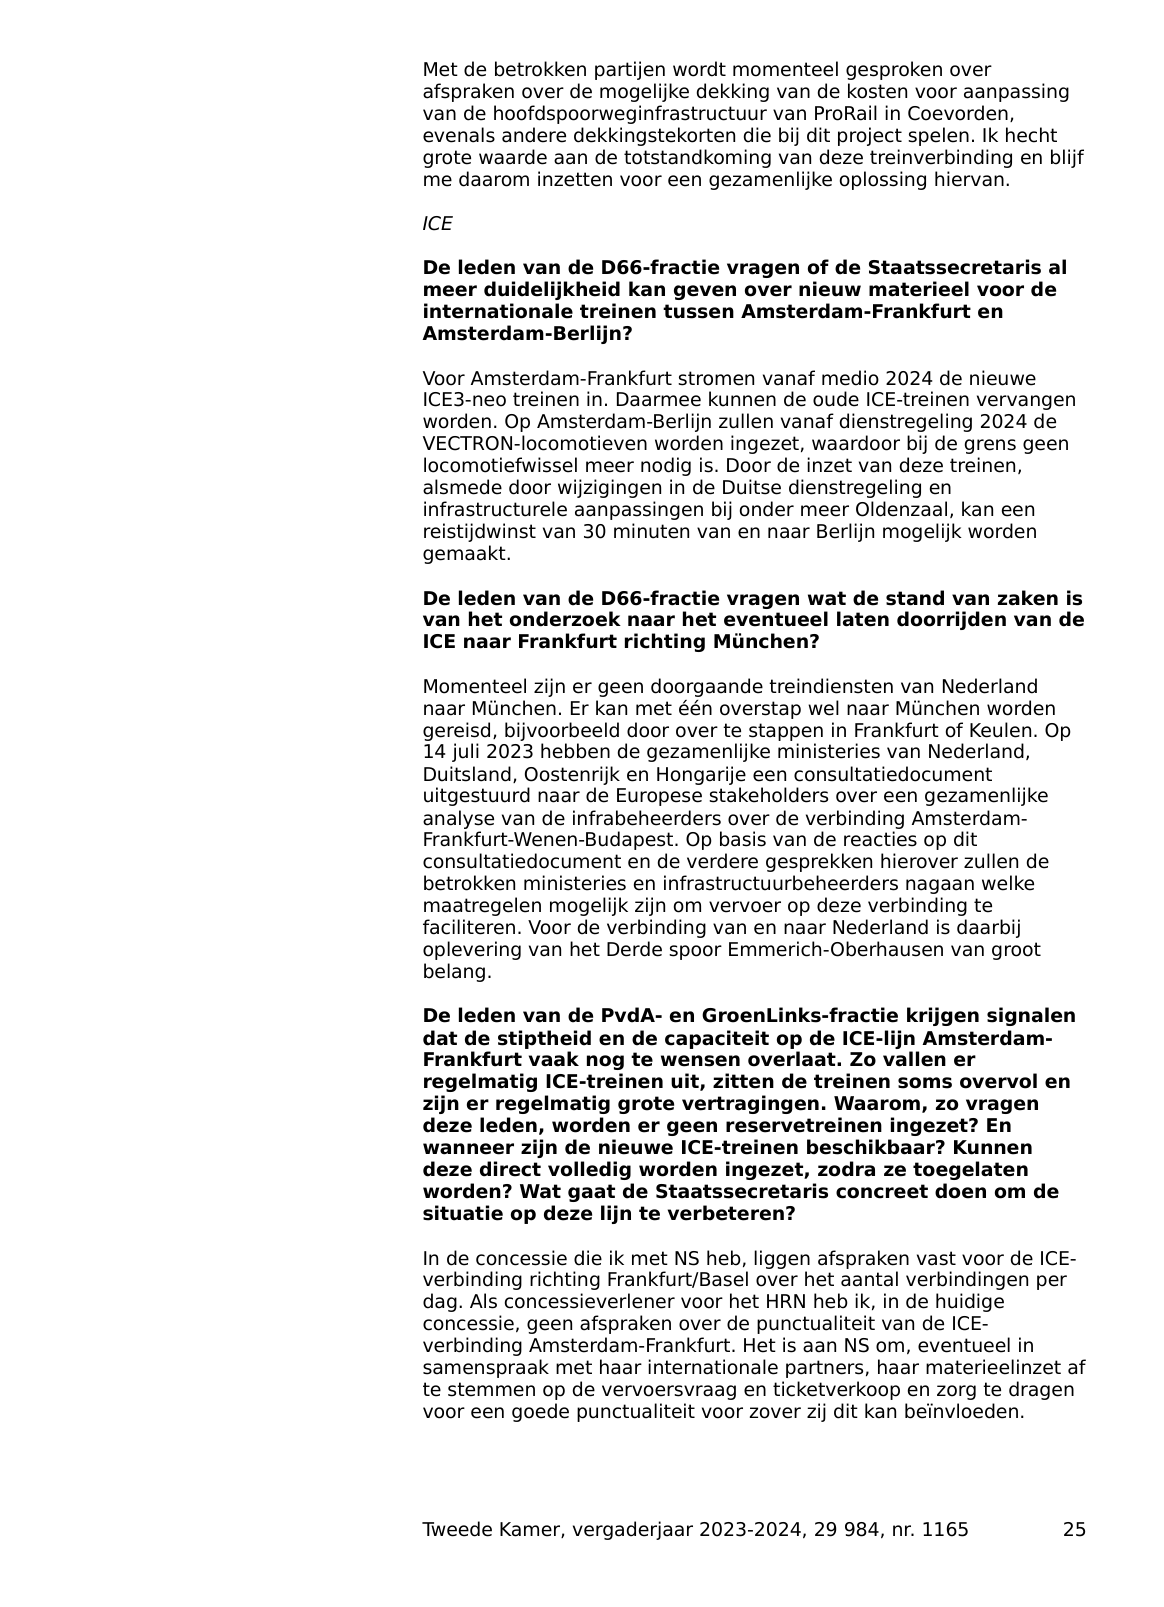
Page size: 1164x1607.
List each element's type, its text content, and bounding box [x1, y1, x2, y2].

text In de concessie die ik met NS heb, liggen afspraken vast voor de ICE-verbinding richting Frankfurt/Basel over het aantal verbindingen per dag. Als concessieverlener voor het HRN heb ik, in de huidige concessie, geen afspraken over de punctualiteit van de ICE-verbinding Amsterdam-Frankfurt. Het is aan NS om, eventueel in samenspraak met haar internationale partners, haar materieelinzet af te stemmen op de vervoersvraag en ticketverkoop en zorg te dragen voor een goede punctualiteit voor zover zij dit kan beïnvloeden. [422, 1247, 1087, 1423]
text De leden van de D66-fractie vragen of de Staatssecretaris al meer duidelijkheid kan geven over nieuw materieel voor de internationale treinen tussen Amsterdam-Frankfurt en Amsterdam-Berlijn? [422, 257, 1087, 345]
text Momenteel zijn er geen doorgaande treindiensten van Nederland naar München. Er kan met één overstap wel naar München worden gereisd, bijvoorbeeld door over te stappen in Frankfurt of Keulen. Op 14 juli 2023 hebben de gezamenlijke ministeries van Nederland, Duitsland, Oostenrijk en Hongarije een consultatiedocument uitgestuurd naar de Europese stakeholders over een gezamenlijke analyse van de infrabeheerders over de verbinding Amsterdam-Frankfurt-Wenen-Budapest. Op basis van de reacties op dit consultatiedocument en de verdere gesprekken hierover zullen de betrokken ministeries en infrastructuurbeheerders nagaan welke maatregelen mogelijk zijn om vervoer op deze verbinding te faciliteren. Voor de verbinding van en naar Nederland is daarbij oplevering van het Derde spoor Emmerich-Oberhausen van groot belang. [422, 676, 1087, 983]
subtitle ICE [422, 213, 1087, 235]
text Voor Amsterdam-Frankfurt stromen vanaf medio 2024 de nieuwe ICE3-neo treinen in. Daarmee kunnen de oude ICE-treinen vervangen worden. Op Amsterdam-Berlijn zullen vanaf dienstregeling 2024 de VECTRON-locomotieven worden ingezet, waardoor bij de grens geen locomotiefwissel meer nodig is. Door de inzet van deze treinen, alsmede door wijzigingen in de Duitse dienstregeling en infrastructurele aanpassingen bij onder meer Oldenzaal, kan een reistijdwinst van 30 minuten van en naar Berlijn mogelijk worden gemaakt. [422, 367, 1087, 565]
text De leden van de PvdA- en GroenLinks-fractie krijgen signalen dat de stiptheid en de capaciteit op de ICE-lijn Amsterdam-Frankfurt vaak nog te wensen overlaat. Zo vallen er regelmatig ICE-treinen uit, zitten de treinen soms overvol en zijn er regelmatig grote vertragingen. Waarom, zo vragen deze leden, worden er geen reservetreinen ingezet? En wanneer zijn de nieuwe ICE-treinen beschikbaar? Kunnen deze direct volledig worden ingezet, zodra ze toegelaten worden? Wat gaat de Staatssecretaris concreet doen om de situatie op deze lijn te verbeteren? [422, 1005, 1087, 1225]
text De leden van de D66-fractie vragen wat de stand van zaken is van het onderzoek naar het eventueel laten doorrijden van de ICE naar Frankfurt richting München? [422, 587, 1087, 653]
text Met de betrokken partijen wordt momenteel gesproken over afspraken over de mogelijke dekking van de kosten voor aanpassing van de hoofdspoorweginfrastructuur van ProRail in Coevorden, evenals andere dekkingstekorten die bij dit project spelen. Ik hecht grote waarde aan de totstandkoming van deze treinverbinding en blijf me daarom inzetten voor een gezamenlijke oplossing hiervan. [422, 59, 1087, 191]
